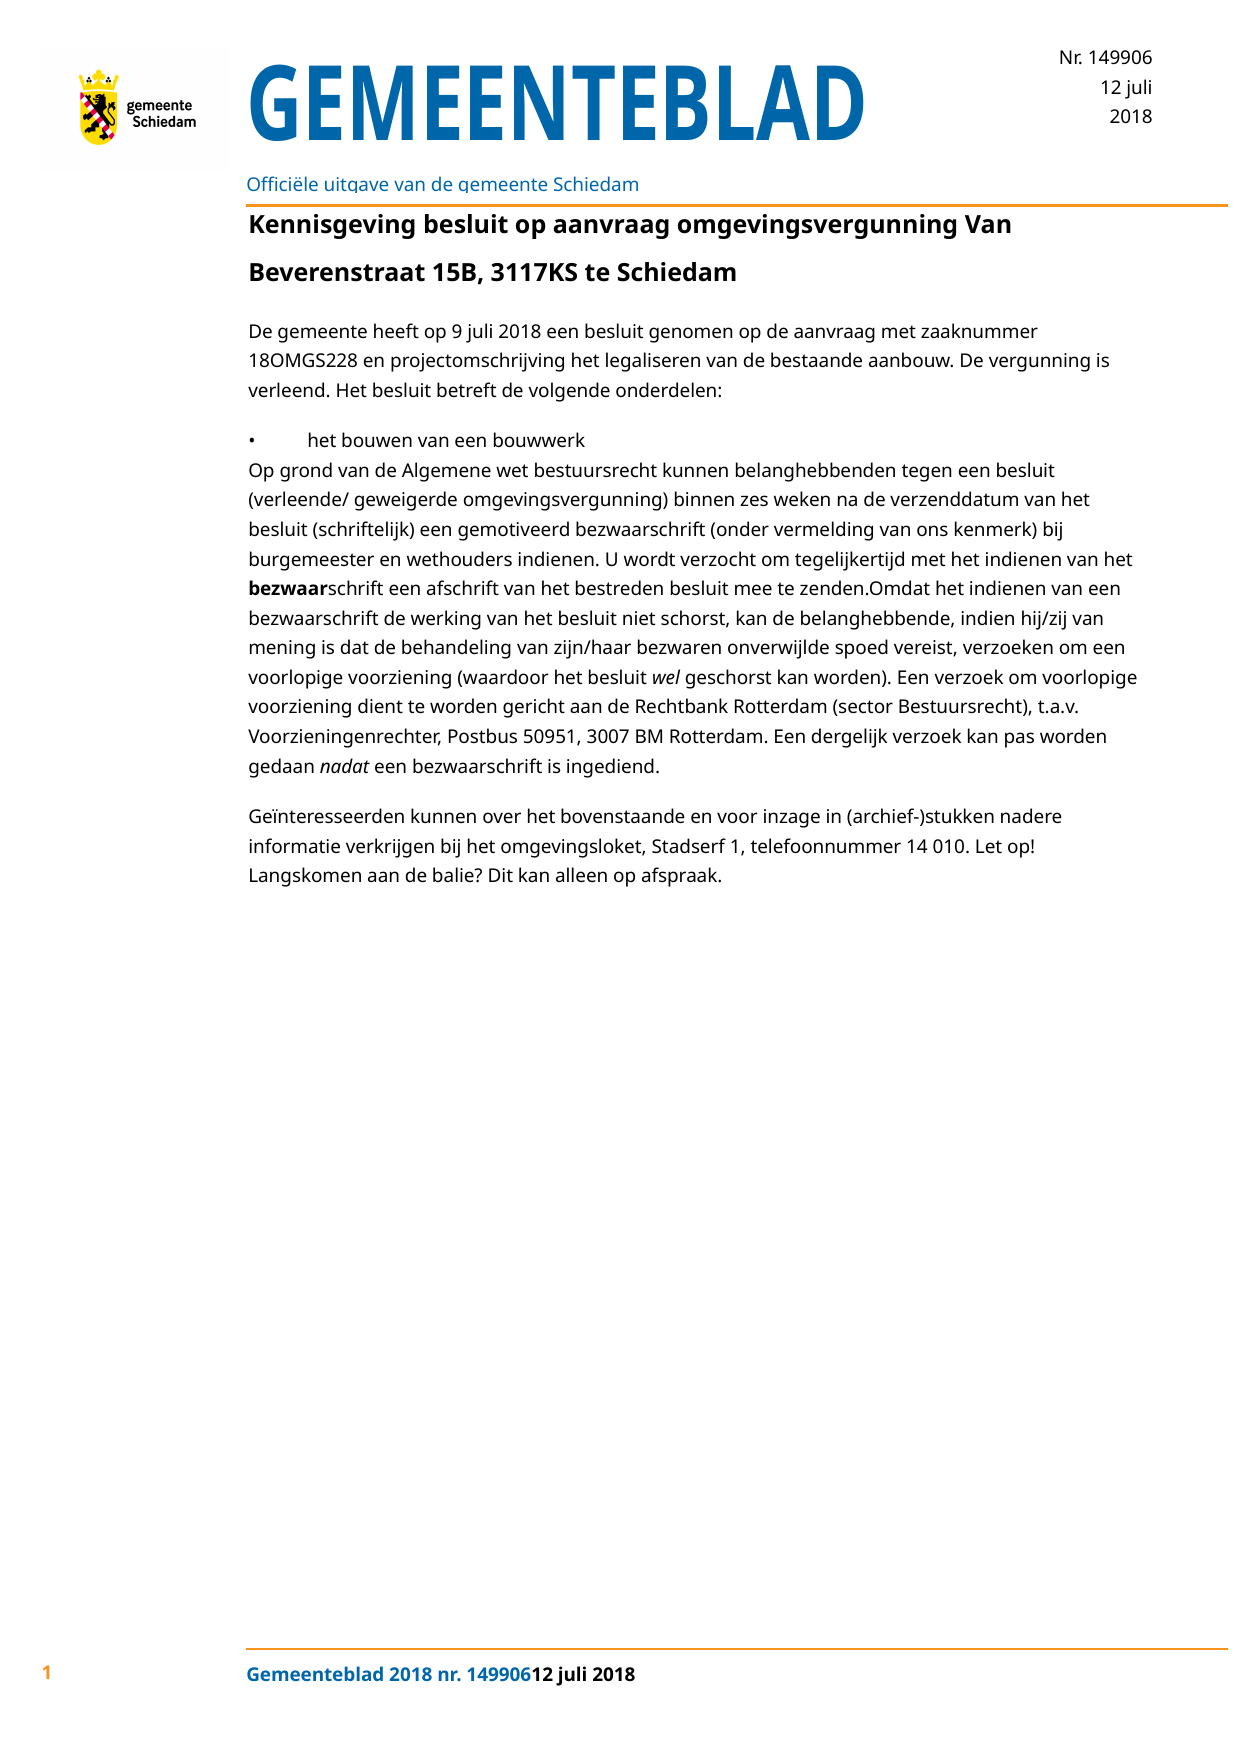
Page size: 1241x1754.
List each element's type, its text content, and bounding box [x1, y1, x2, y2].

text Kennisgeving besluit op aanvraag omgevingsvergunning Van Beverenstraat 15B, 3117KS te Schiedam [248, 207, 1152, 288]
picture [41, 47, 231, 172]
list het bouwen van een bouwwerk [248, 427, 1152, 453]
text Op grond van de Algemene wet bestuursrecht kunnen belanghebbenden tegen een besluit (verleende/ geweigerde omgevingsvergunning) binnen zes weken na de verzenddatum van het besluit (schriftelijk) een gemotiveerd bezwaarschrift (onder vermelding van ons kenmerk) bij burgemeester en wethouders indienen. U wordt verzocht om tegelijkertijd met het indienen van het bezwaarschrift een afschrift van het bestreden besluit mee te zenden.Omdat het indienen van een bezwaarschrift de werking van het besluit niet schorst, kan de belanghebbende, indien hij/zij van mening is dat de behandeling van zijn/haar bezwaren onverwijlde spoed vereist, verzoeken om een voorlopige voorziening (waardoor het besluit wel geschorst kan worden). Een verzoek om voorlopige voorziening dient te worden gericht aan de Rechtbank Rotterdam (sector Bestuursrecht), t.a.v. Voorzieningenrechter, Postbus 50951, 3007 BM Rotterdam. Een dergelijk verzoek kan pas worden gedaan nadat een bezwaarschrift is ingediend. [248, 457, 1152, 779]
text Geïnteresseerden kunnen over het bovenstaande en voor inzage in (archief-)stukken nadere informatie verkrijgen bij het omgevingsloket, Stadserf 1, telefoonnummer 14 010. Let op! Langskomen aan de balie? Dit kan alleen op afspraak. [248, 803, 1152, 888]
text De gemeente heeft op 9 juli 2018 een besluit genomen op de aanvraag met zaaknummer 18OMGS228 en projectomschrijving het legaliseren van de bestaande aanbouw. De vergunning is verleend. Het besluit betreft de volgende onderdelen: [248, 318, 1152, 403]
